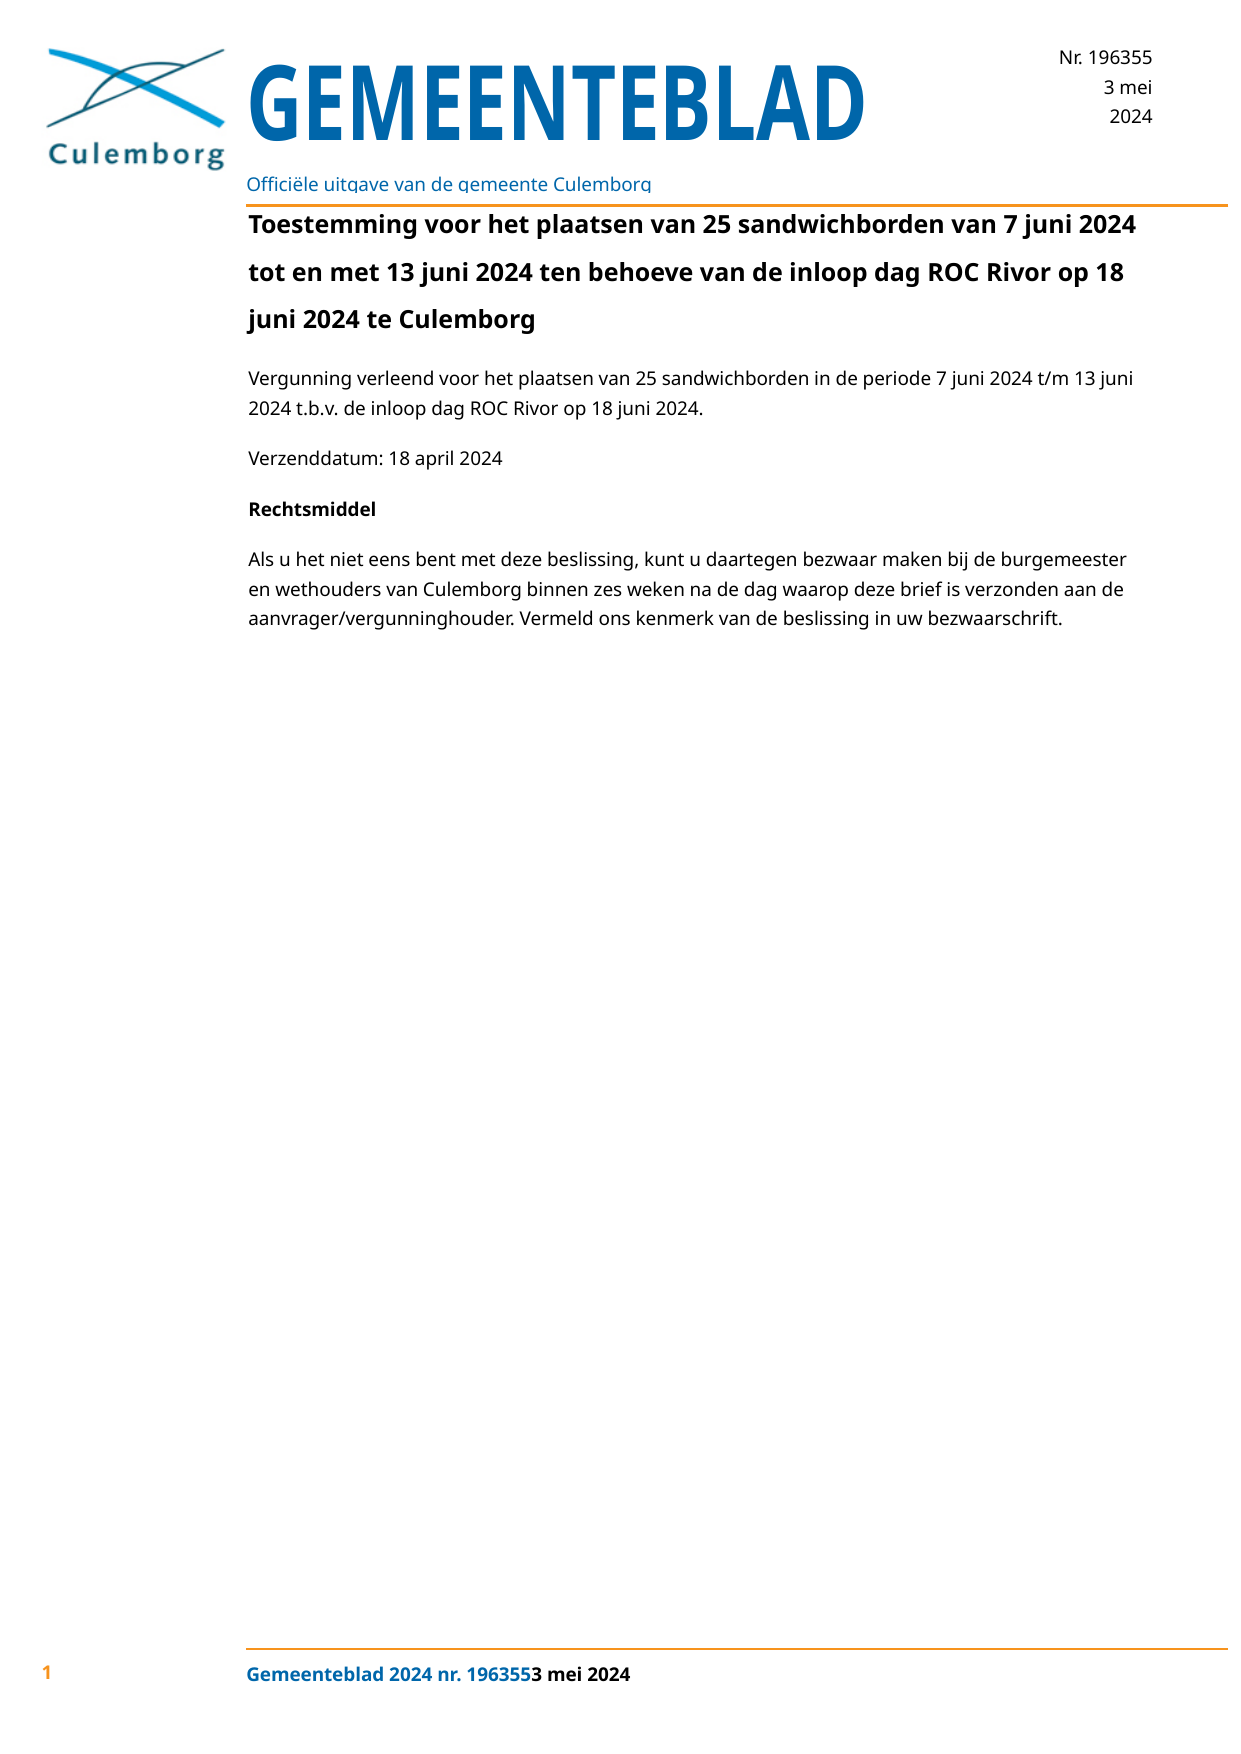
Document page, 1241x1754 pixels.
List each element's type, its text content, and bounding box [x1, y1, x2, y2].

text Toestemming voor het plaatsen van 25 sandwichborden van 7 juni 2024 tot en met 13 juni 2024 ten behoeve van de inloop dag ROC Rivor op 18 juni 2024 te Culemborg [248, 207, 1152, 336]
text Als u het niet eens bent met deze beslissing, kunt u daartegen bezwaar maken bij de burgemeester en wethouders van Culemborg binnen zes weken na de dag waarop deze brief is verzonden aan de aanvrager/vergunninghouder. Vermeld ons kenmerk van de beslissing in uw bezwaarschrift. [248, 546, 1152, 631]
picture [41, 47, 231, 172]
text Verzenddatum: 18 april 2024 [248, 446, 1152, 471]
text Rechtsmiddel [248, 496, 1152, 522]
text Vergunning verleend voor het plaatsen van 25 sandwichborden in de periode 7 juni 2024 t/m 13 juni 2024 t.b.v. de inloop dag ROC Rivor op 18 juni 2024. [248, 366, 1152, 421]
